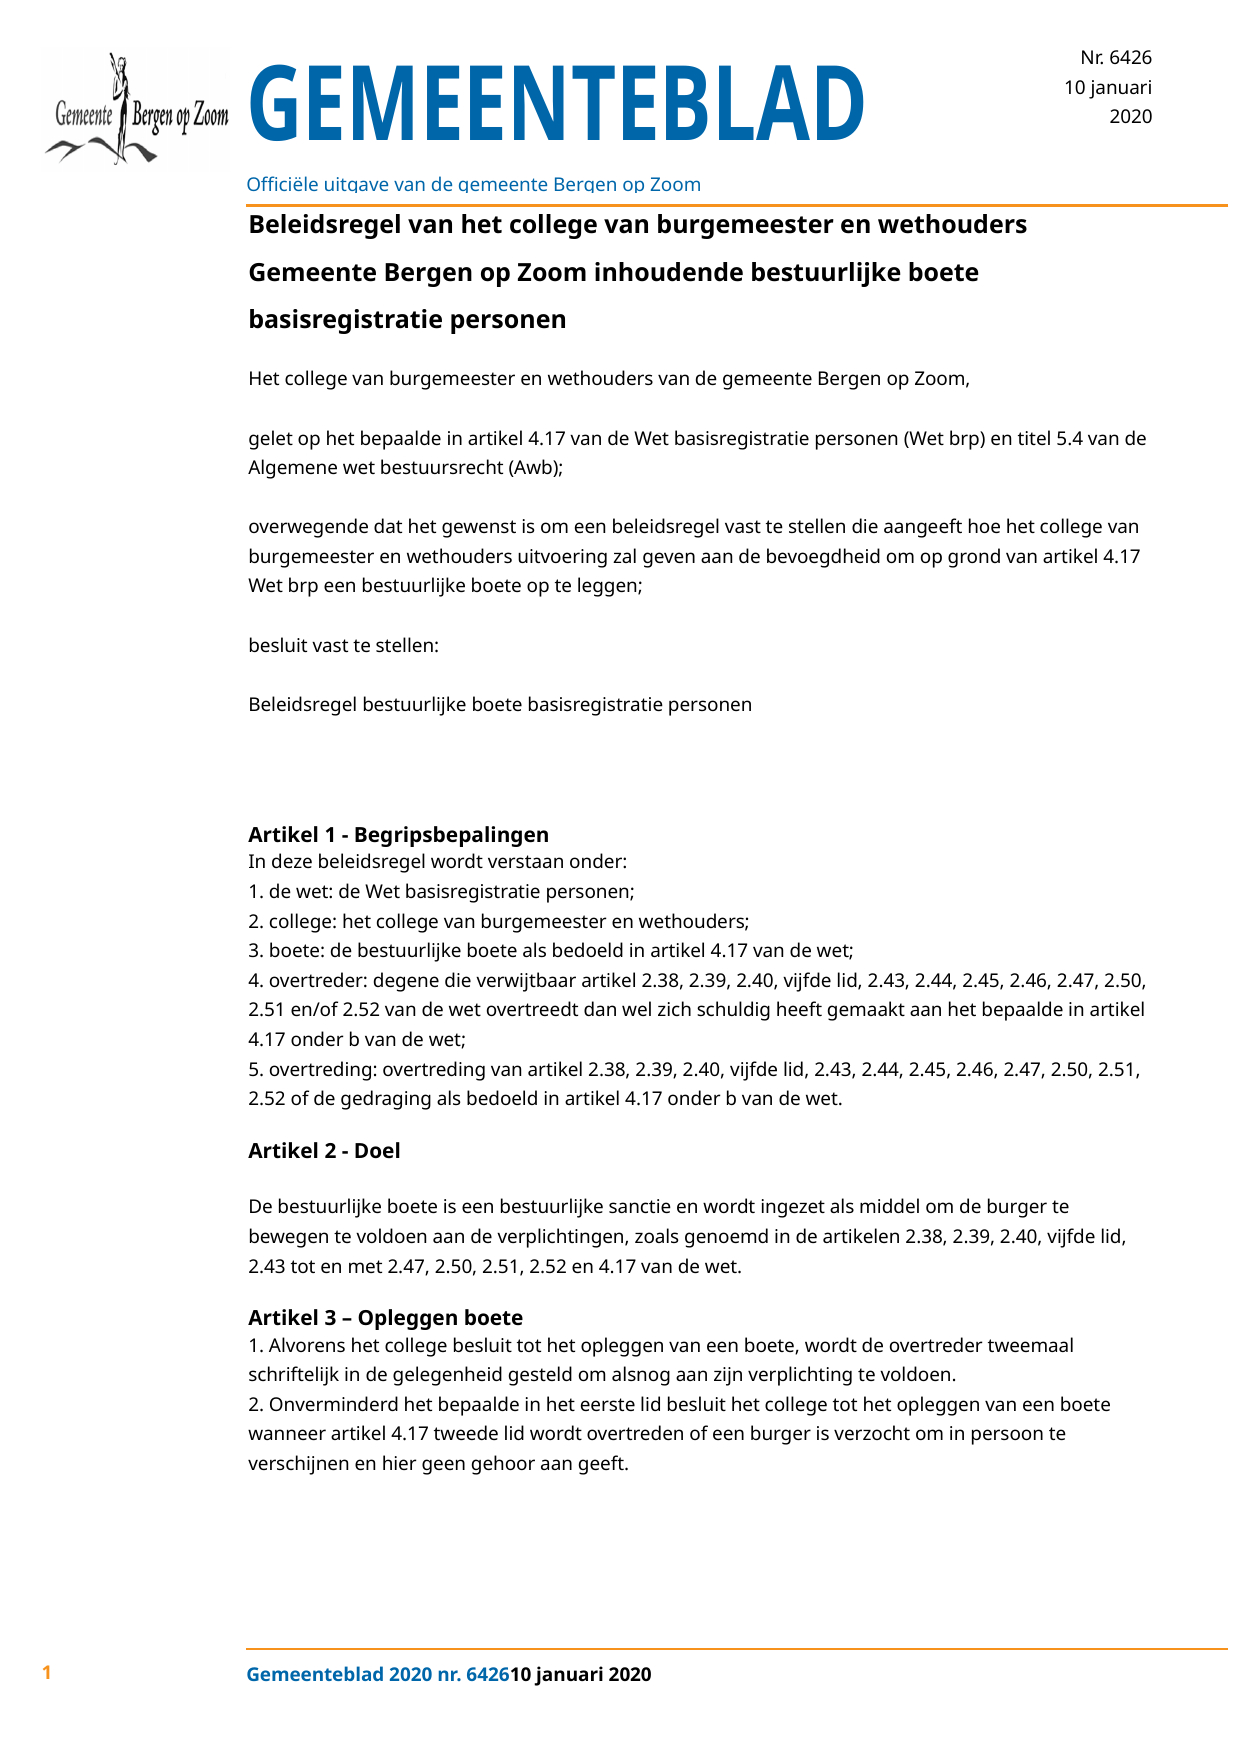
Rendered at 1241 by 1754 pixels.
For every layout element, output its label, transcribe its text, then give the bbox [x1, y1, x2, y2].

text 5. overtreding: overtreding van artikel 2.38, 2.39, 2.40, vijfde lid, 2.43, 2.44, 2.45, 2.46, 2.47, 2.50, 2.51, 2.52 of de gedraging als bedoeld in artikel 4.17 onder b van de wet. [248, 1056, 1152, 1111]
text De bestuurlijke boete is een bestuurlijke sanctie en wordt ingezet als middel om de burger te bewegen te voldoen aan de verplichtingen, zoals genoemd in de artikelen 2.38, 2.39, 2.40, vijfde lid, 2.43 tot en met 2.47, 2.50, 2.51, 2.52 en 4.17 van de wet. [248, 1194, 1152, 1279]
text 4. overtreder: degene die verwijtbaar artikel 2.38, 2.39, 2.40, vijfde lid, 2.43, 2.44, 2.45, 2.46, 2.47, 2.50, 2.51 en/of 2.52 van de wet overtreedt dan wel zich schuldig heeft gemaakt aan het bepaalde in artikel 4.17 onder b van de wet; [248, 967, 1152, 1052]
text In deze beleidsregel wordt verstaan onder: [248, 849, 1152, 874]
text besluit vast te stellen: [248, 632, 1152, 657]
text 1. de wet: de Wet basisregistratie personen; [248, 878, 1152, 904]
text Artikel 1 - Begripsbepalingen [248, 820, 1152, 849]
text Beleidsregel bestuurlijke boete basisregistratie personen [248, 691, 1152, 717]
text Artikel 2 - Doel [248, 1136, 1152, 1164]
text 1. Alvorens het college besluit tot het opleggen van een boete, wordt de overtreder tweemaal schriftelijk in de gelegenheid gesteld om alsnog aan zijn verplichting te voldoen. [248, 1332, 1152, 1387]
text 2. Onverminderd het bepaalde in het eerste lid besluit het college tot het opleggen van een boete wanneer artikel 4.17 tweede lid wordt overtreden of een burger is verzocht om in persoon te verschijnen en hier geen gehoor aan geeft. [248, 1391, 1152, 1476]
text Artikel 3 – Opleggen boete [248, 1303, 1152, 1332]
text Beleidsregel van het college van burgemeester en wethouders Gemeente Bergen op Zoom inhoudende bestuurlijke boete basisregistratie personen [248, 207, 1152, 336]
text overwegende dat het gewenst is om een beleidsregel vast te stellen die aangeeft hoe het college van burgemeester en wethouders uitvoering zal geven aan de bevoegdheid om op grond van artikel 4.17 Wet brp een bestuurlijke boete op te leggen; [248, 513, 1152, 598]
text gelet op het bepaalde in artikel 4.17 van de Wet basisregistratie personen (Wet brp) en titel 5.4 van de Algemene wet bestuursrecht (Awb); [248, 425, 1152, 480]
picture [41, 47, 231, 172]
text 2. college: het college van burgemeester en wethouders; [248, 908, 1152, 933]
text Het college van burgemeester en wethouders van de gemeente Bergen op Zoom, [248, 366, 1152, 391]
text 3. boete: de bestuurlijke boete als bedoeld in artikel 4.17 van de wet; [248, 937, 1152, 963]
